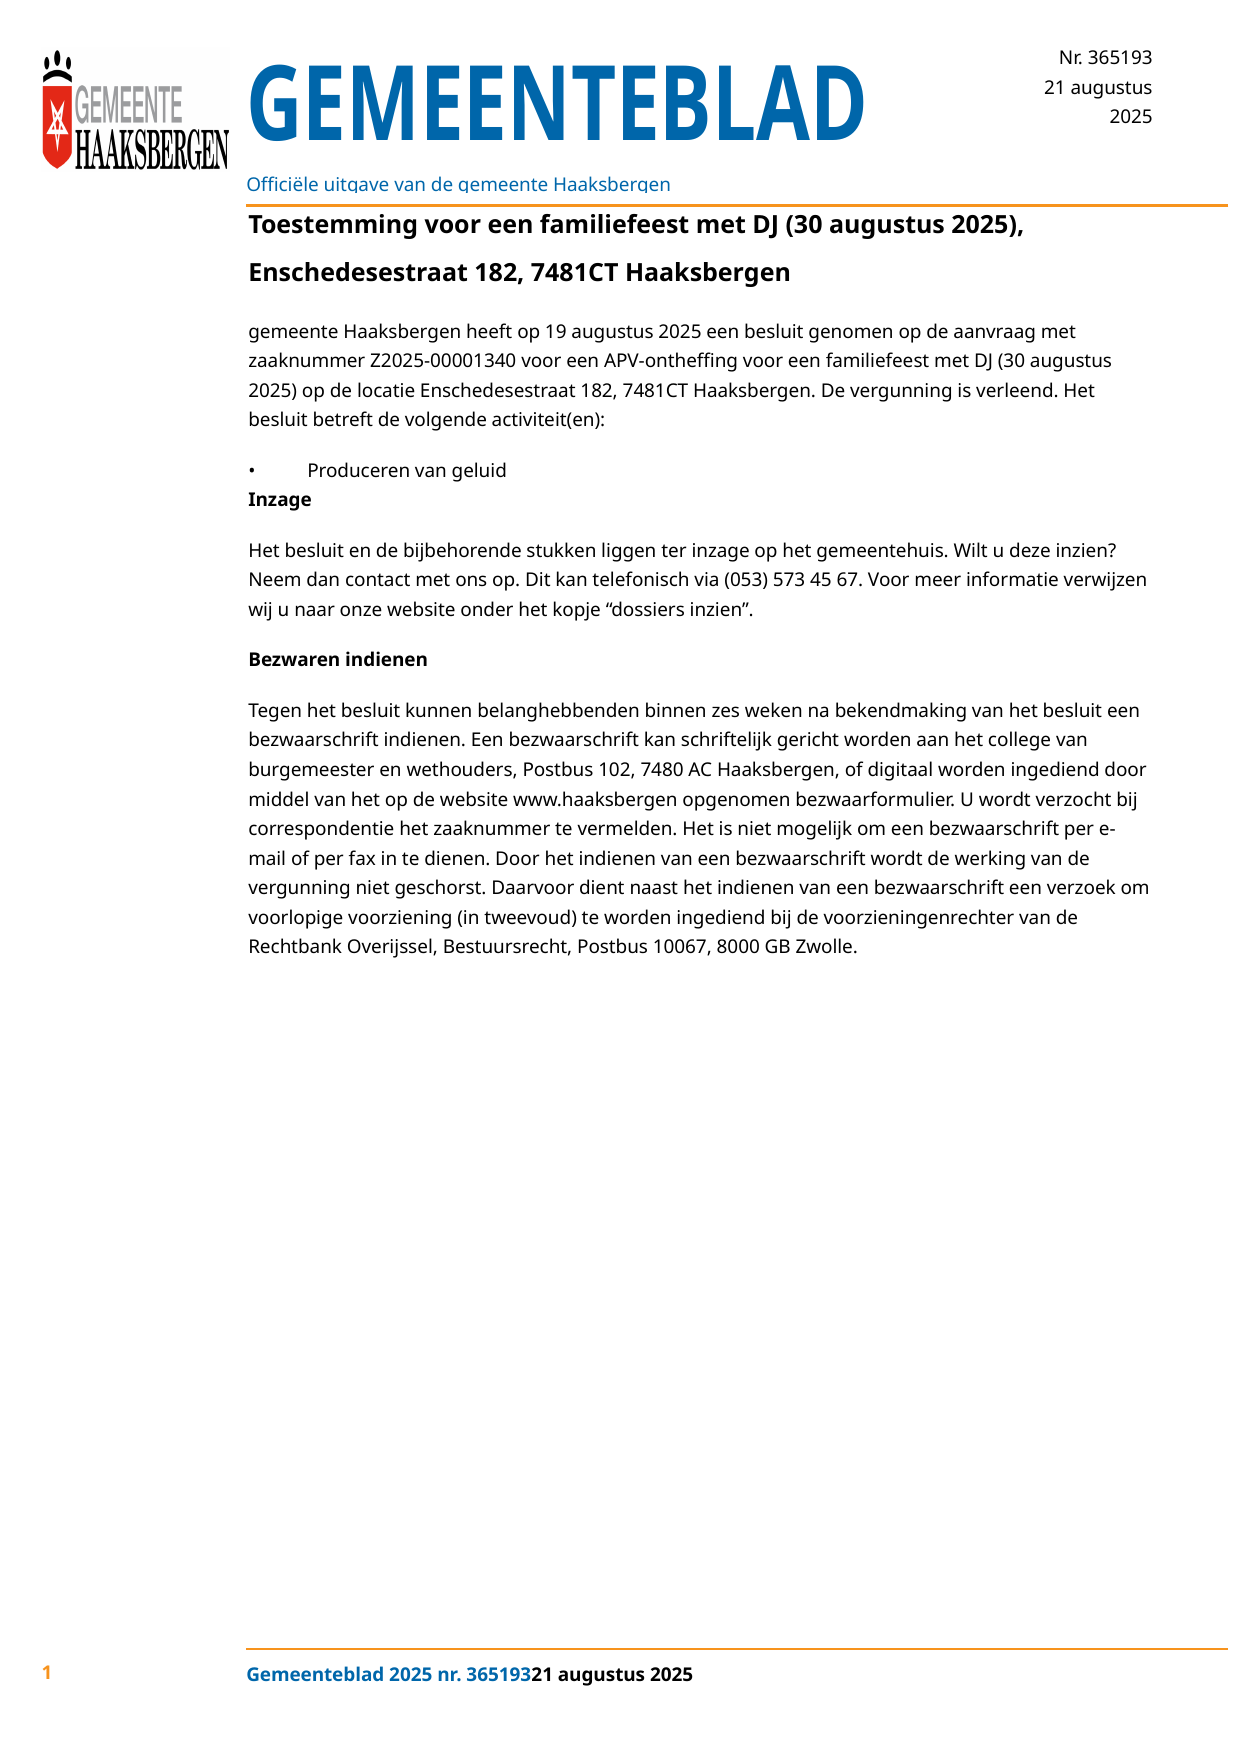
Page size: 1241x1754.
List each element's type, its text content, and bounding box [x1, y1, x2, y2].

text Het besluit en de bijbehorende stukken liggen ter inzage op het gemeentehuis. Wilt u deze inzien? Neem dan contact met ons op. Dit kan telefonisch via (053) 573 45 67. Voor meer informatie verwijzen wij u naar onze website onder het kopje “dossiers inzien”. [248, 537, 1152, 622]
text Inzage [248, 487, 1152, 512]
picture [41, 47, 231, 172]
text Tegen het besluit kunnen belanghebbenden binnen zes weken na bekendmaking van het besluit een bezwaarschrift indienen. Een bezwaarschrift kan schriftelijk gericht worden aan het college van burgemeester en wethouders, Postbus 102, 7480 AC Haaksbergen, of digitaal worden ingediend door middel van het op de website www.haaksbergen opgenomen bezwaarformulier. U wordt verzocht bij correspondentie het zaaknummer te vermelden. Het is niet mogelijk om een bezwaarschrift per e-mail of per fax in te dienen. Door het indienen van een bezwaarschrift wordt de werking van de vergunning niet geschorst. Daarvoor dient naast het indienen van een bezwaarschrift een verzoek om voorlopige voorziening (in tweevoud) te worden ingediend bij de voorzieningenrechter van de Rechtbank Overijssel, Bestuursrecht, Postbus 10067, 8000 GB Zwolle. [248, 697, 1152, 959]
text Toestemming voor een familiefeest met DJ (30 augustus 2025), Enschedesestraat 182, 7481CT Haaksbergen [248, 207, 1152, 288]
text gemeente Haaksbergen heeft op 19 augustus 2025 een besluit genomen op de aanvraag met zaaknummer Z2025-00001340 voor een APV-ontheffing voor een familiefeest met DJ (30 augustus 2025) op de locatie Enschedesestraat 182, 7481CT Haaksbergen. De vergunning is verleend. Het besluit betreft de volgende activiteit(en): [248, 318, 1152, 432]
list Produceren van geluid [248, 457, 1152, 483]
text Bezwaren indienen [248, 647, 1152, 672]
